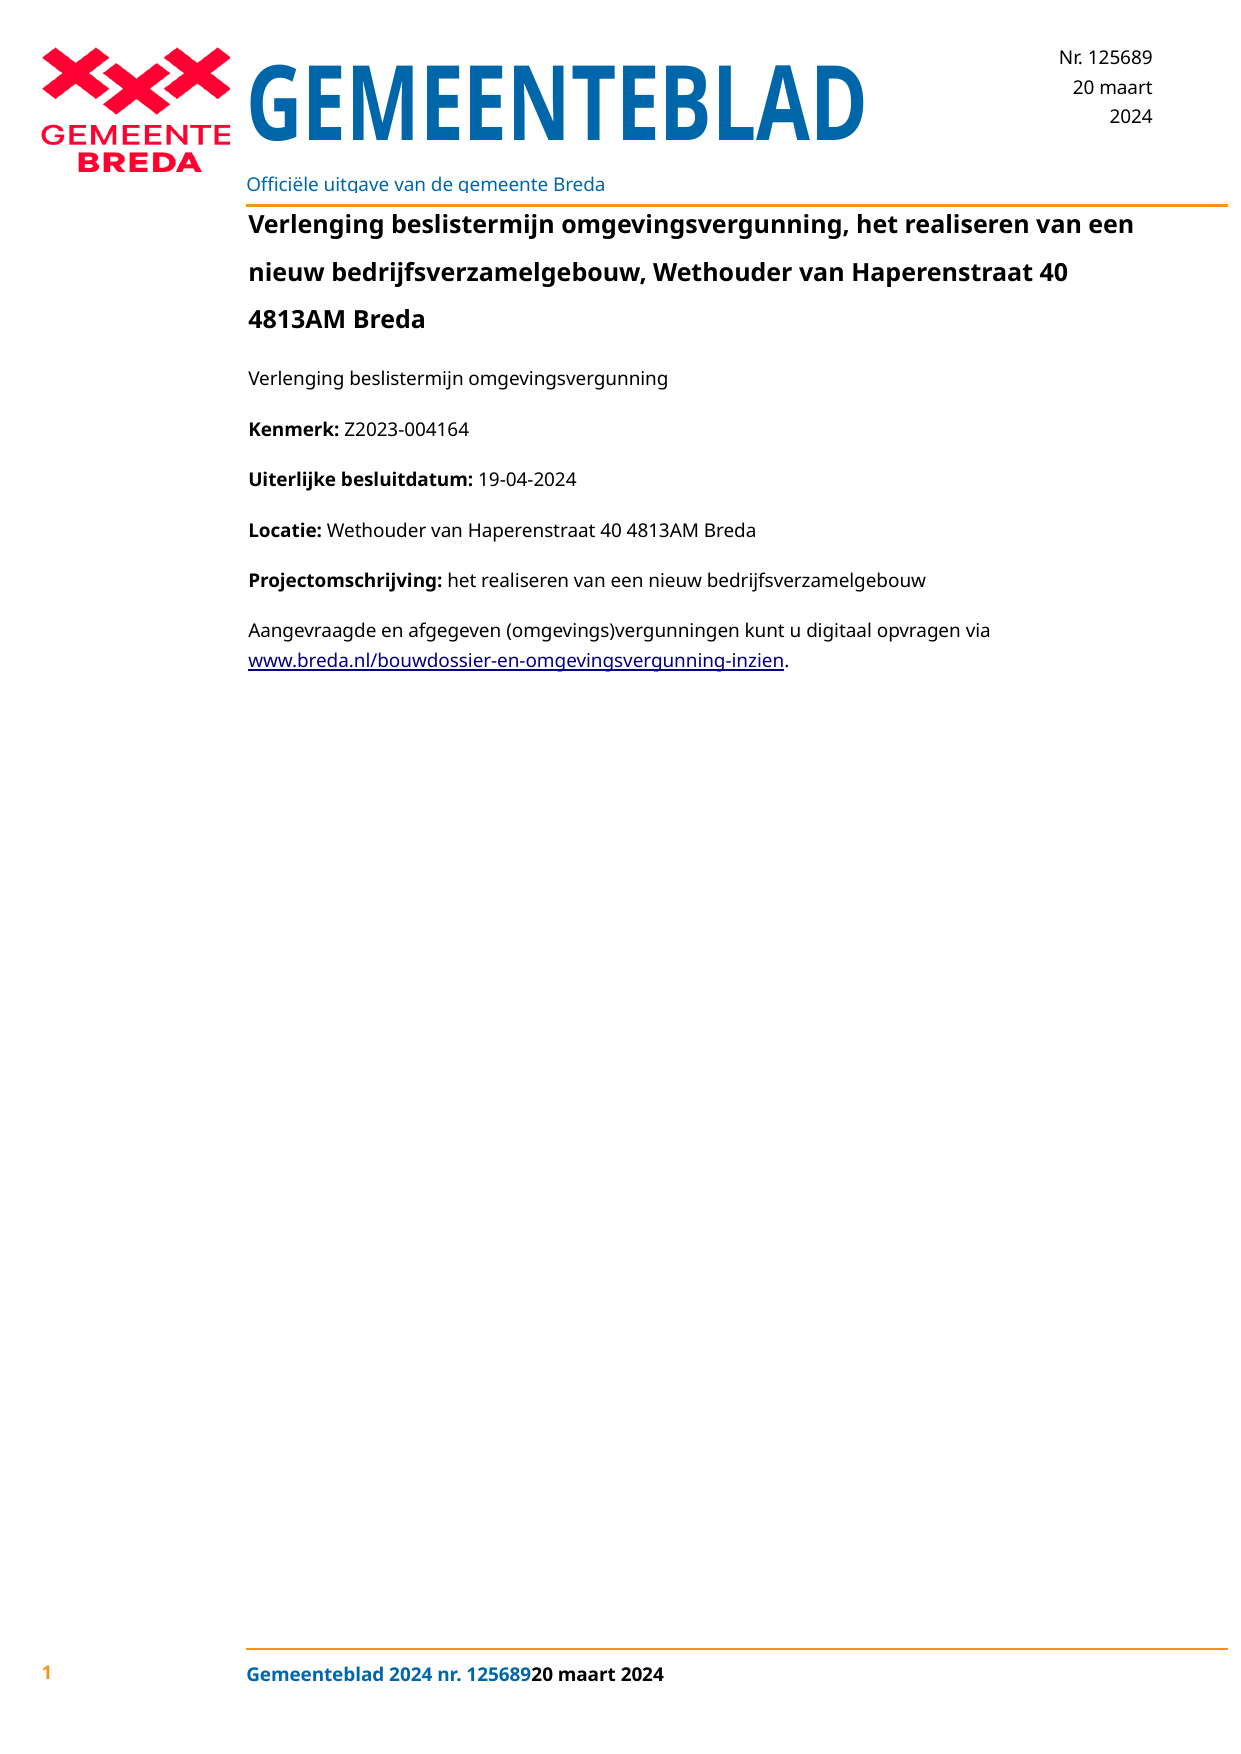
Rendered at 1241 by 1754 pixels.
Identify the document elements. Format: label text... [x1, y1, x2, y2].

text Kenmerk: Z2023-004164 [248, 416, 1152, 442]
text Locatie: Wethouder van Haperenstraat 40 4813AM Breda [248, 517, 1152, 542]
text Projectomschrijving: het realiseren van een nieuw bedrijfsverzamelgebouw [248, 567, 1152, 593]
picture [41, 47, 231, 172]
text Aangevraagde en afgegeven (omgevings)vergunningen kunt u digitaal opvragen via www.breda.nl/bouwdossier-en-omgevingsvergunning-inzien. [248, 618, 1152, 673]
text Uiterlijke besluitdatum: 19-04-2024 [248, 466, 1152, 492]
text Verlenging beslistermijn omgevingsvergunning, het realiseren van een nieuw bedrijfsverzamelgebouw, Wethouder van Haperenstraat 40 4813AM Breda [248, 207, 1152, 336]
text Verlenging beslistermijn omgevingsvergunning [248, 366, 1152, 391]
